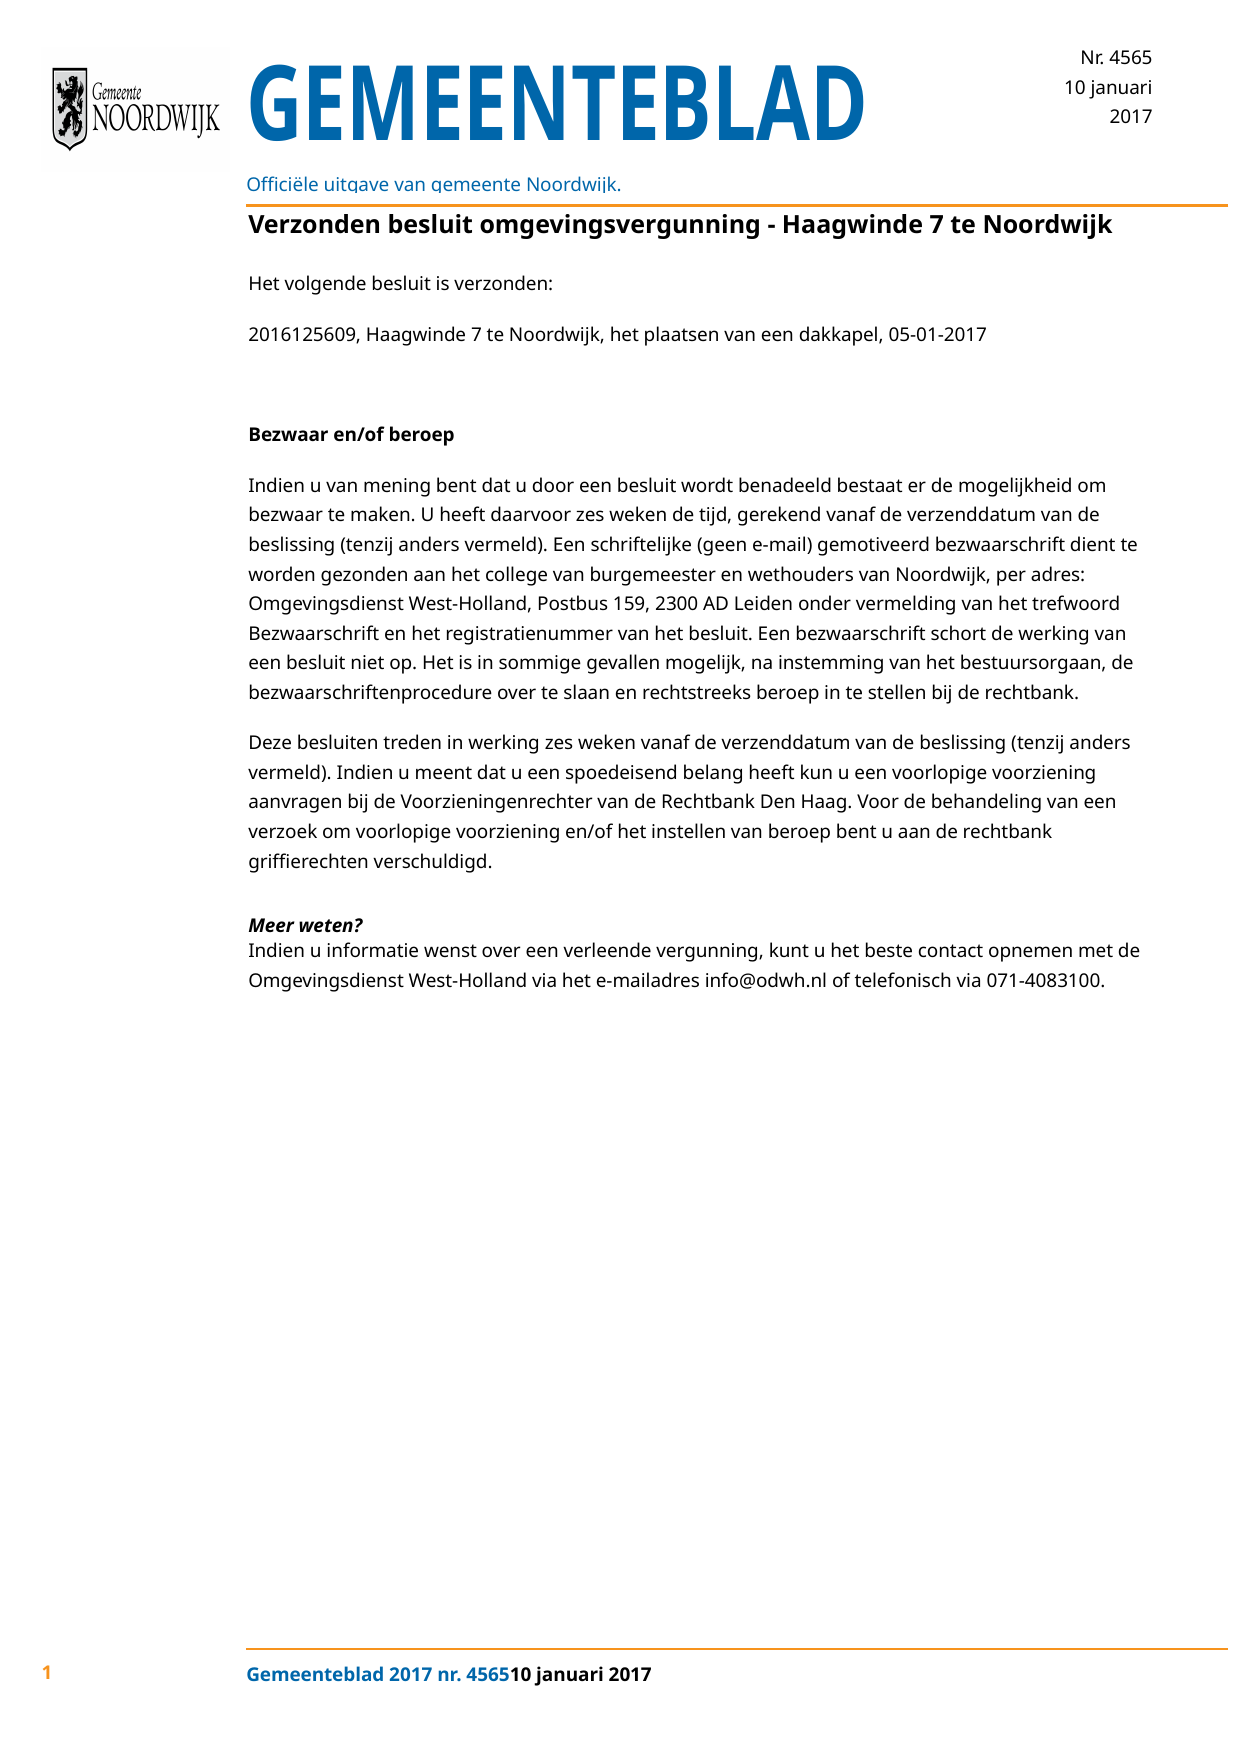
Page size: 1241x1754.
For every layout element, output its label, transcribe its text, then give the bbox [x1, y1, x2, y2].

text Indien u informatie wenst over een verleende vergunning, kunt u het beste contact opnemen met de Omgevingsdienst West-Holland via het e-mailadres info@odwh.nl of telefonisch via 071-4083100. [248, 937, 1152, 993]
text Bezwaar en/of beroep [248, 422, 1152, 447]
text 2016125609, Haagwinde 7 te Noordwijk, het plaatsen van een dakkapel, 05-01-2017 [248, 321, 1152, 346]
text Deze besluiten treden in werking zes weken vanaf de verzenddatum van de beslissing (tenzij anders vermeld). Indien u meent dat u een spoedeisend belang heeft kun u een voorlopige voorziening aanvragen bij de Voorzieningenrechter van de Rechtbank Den Haag. Voor de behandeling van een verzoek om voorlopige voorziening en/of het instellen van beroep bent u aan de rechtbank griffierechten verschuldigd. [248, 729, 1152, 873]
picture [41, 47, 231, 172]
text Verzonden besluit omgevingsvergunning - Haagwinde 7 te Noordwijk [248, 207, 1152, 241]
text Het volgende besluit is verzonden: [248, 270, 1152, 296]
text Meer weten? [248, 912, 1152, 937]
text Indien u van mening bent dat u door een besluit wordt benadeeld bestaat er de mogelijkheid om bezwaar te maken. U heeft daarvoor zes weken de tijd, gerekend vanaf de verzenddatum van de beslissing (tenzij anders vermeld). Een schriftelijke (geen e-mail) gemotiveerd bezwaarschrift dient te worden gezonden aan het college van burgemeester en wethouders van Noordwijk, per adres: Omgevingsdienst West-Holland, Postbus 159, 2300 AD Leiden onder vermelding van het trefwoord Bezwaarschrift en het registratienummer van het besluit. Een bezwaarschrift schort de werking van een besluit niet op. Het is in sommige gevallen mogelijk, na instemming van het bestuursorgaan, de bezwaarschriftenprocedure over te slaan en rechtstreeks beroep in te stellen bij de rechtbank. [248, 472, 1152, 705]
